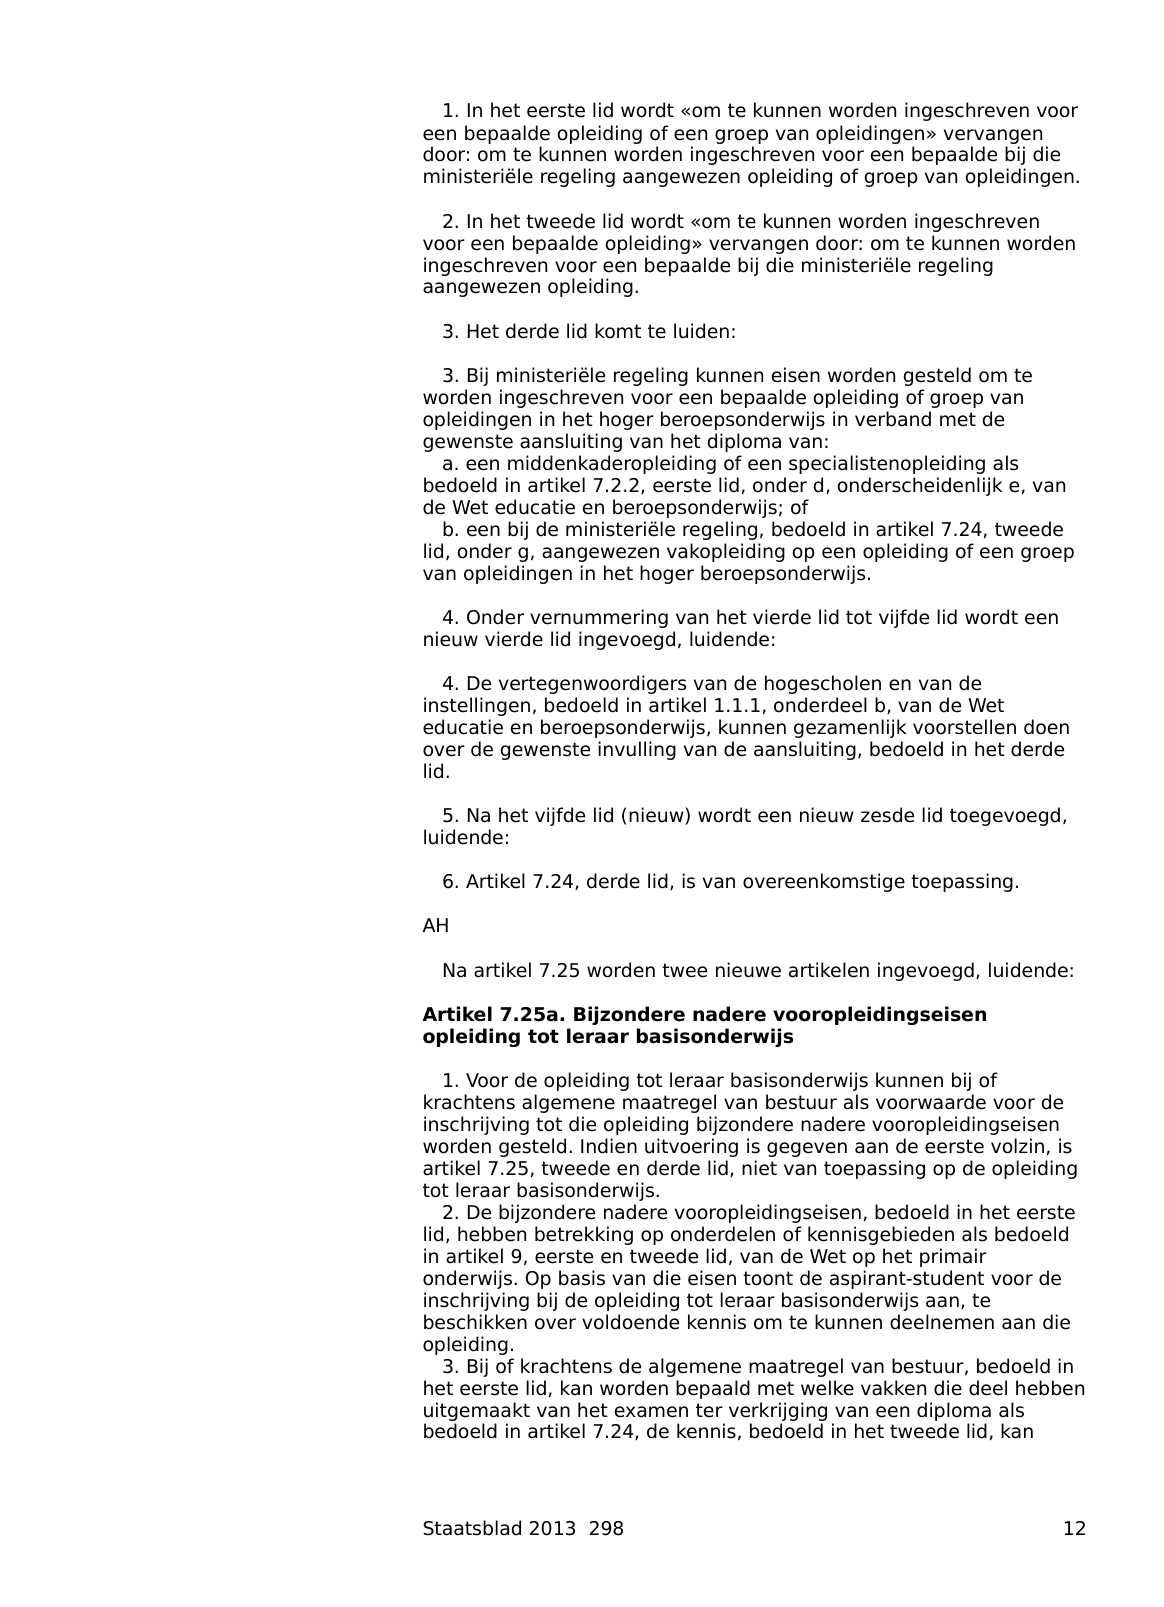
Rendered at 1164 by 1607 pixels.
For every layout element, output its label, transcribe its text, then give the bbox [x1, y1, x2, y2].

text b. een bij de ministeriële regeling, bedoeld in artikel 7.24, tweede lid, onder g, aangewezen vakopleiding op een opleiding of een groep van opleidingen in het hoger beroepsonderwijs. [422, 519, 1087, 584]
text AH [422, 915, 1087, 937]
text 2. In het tweede lid wordt «om te kunnen worden ingeschreven voor een bepaalde opleiding» vervangen door: om te kunnen worden ingeschreven voor een bepaalde bij die ministeriële regeling aangewezen opleiding. [422, 211, 1087, 298]
text 4. De vertegenwoordigers van de hogescholen en van de instellingen, bedoeld in artikel 1.1.1, onderdeel b, van de Wet educatie en beroepsonderwijs, kunnen gezamenlijk voorstellen doen over de gewenste invulling van de aansluiting, bedoeld in het derde lid. [422, 673, 1087, 783]
text a. een middenkaderopleiding of een specialistenopleiding als bedoeld in artikel 7.2.2, eerste lid, onder d, onderscheidenlijk e, van de Wet educatie en beroepsonderwijs; of [422, 453, 1087, 519]
text Na artikel 7.25 worden twee nieuwe artikelen ingevoegd, luidende: [422, 959, 1087, 981]
text 1. In het eerste lid wordt «om te kunnen worden ingeschreven voor een bepaalde opleiding of een groep van opleidingen» vervangen door: om te kunnen worden ingeschreven voor een bepaalde bij die ministeriële regeling aangewezen opleiding of groep van opleidingen. [422, 100, 1087, 188]
text 5. Na het vijfde lid (nieuw) wordt een nieuw zesde lid toegevoegd, luidende: [422, 805, 1087, 849]
text 4. Onder vernummering van het vierde lid tot vijfde lid wordt een nieuw vierde lid ingevoegd, luidende: [422, 607, 1087, 651]
text 2. De bijzondere nadere vooropleidingseisen, bedoeld in het eerste lid, hebben betrekking op onderdelen of kennisgebieden als bedoeld in artikel 9, eerste en tweede lid, van de Wet op het primair onderwijs. Op basis van die eisen toont de aspirant-student voor de inschrijving bij de opleiding tot leraar basisonderwijs aan, te beschikken over voldoende kennis om te kunnen deelnemen aan die opleiding. [422, 1202, 1087, 1356]
text 1. Voor de opleiding tot leraar basisonderwijs kunnen bij of krachtens algemene maatregel van bestuur als voorwaarde voor de inschrijving tot die opleiding bijzondere nadere vooropleidingseisen worden gesteld. Indien uitvoering is gegeven aan de eerste volzin, is artikel 7.25, tweede en derde lid, niet van toepassing op de opleiding tot leraar basisonderwijs. [422, 1070, 1087, 1202]
text 6. Artikel 7.24, derde lid, is van overeenkomstige toepassing. [422, 871, 1087, 893]
text 3. Bij ministeriële regeling kunnen eisen worden gesteld om te worden ingeschreven voor een bepaalde opleiding of groep van opleidingen in het hoger beroepsonderwijs in verband met de gewenste aansluiting van het diploma van: [422, 365, 1087, 453]
subtitle Artikel 7.25a. Bijzondere nadere vooropleidingseisen opleiding tot leraar basisonderwijs [422, 1004, 1087, 1048]
text 3. Bij of krachtens de algemene maatregel van bestuur, bedoeld in het eerste lid, kan worden bepaald met welke vakken die deel hebben uitgemaakt van het examen ter verkrijging van een diploma als bedoeld in artikel 7.24, de kennis, bedoeld in het tweede lid, kan [422, 1356, 1087, 1443]
text 3. Het derde lid komt te luiden: [422, 321, 1087, 343]
